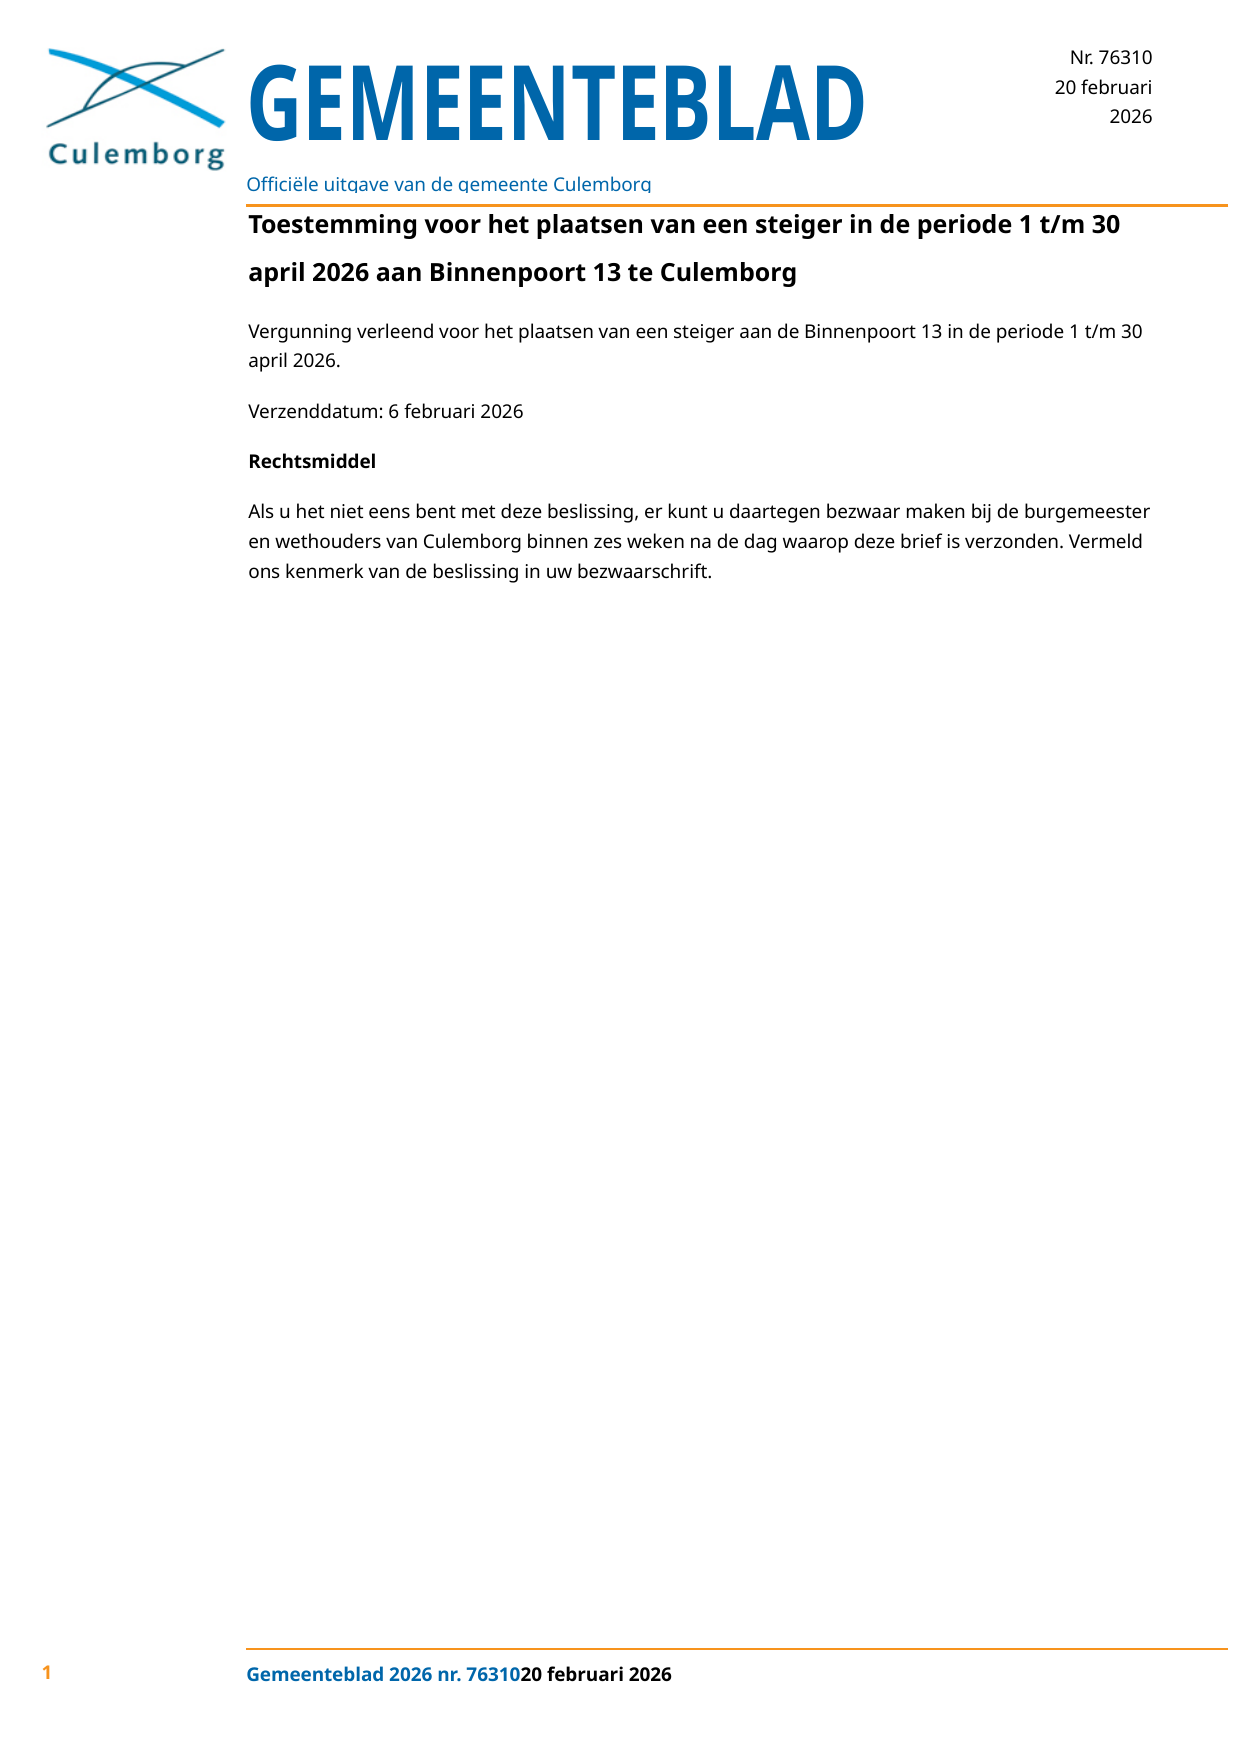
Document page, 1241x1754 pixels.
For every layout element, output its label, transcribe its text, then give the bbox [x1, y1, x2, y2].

text Verzenddatum: 6 februari 2026 [248, 398, 1152, 424]
text Rechtsmiddel [248, 448, 1152, 474]
picture [41, 47, 231, 172]
text Toestemming voor het plaatsen van een steiger in de periode 1 t/m 30 april 2026 aan Binnenpoort 13 te Culemborg [248, 207, 1152, 288]
text Vergunning verleend voor het plaatsen van een steiger aan de Binnenpoort 13 in de periode 1 t/m 30 april 2026. [248, 318, 1152, 373]
text Als u het niet eens bent met deze beslissing, er kunt u daartegen bezwaar maken bij de burgemeester en wethouders van Culemborg binnen zes weken na de dag waarop deze brief is verzonden. Vermeld ons kenmerk van de beslissing in uw bezwaarschrift. [248, 499, 1152, 584]
